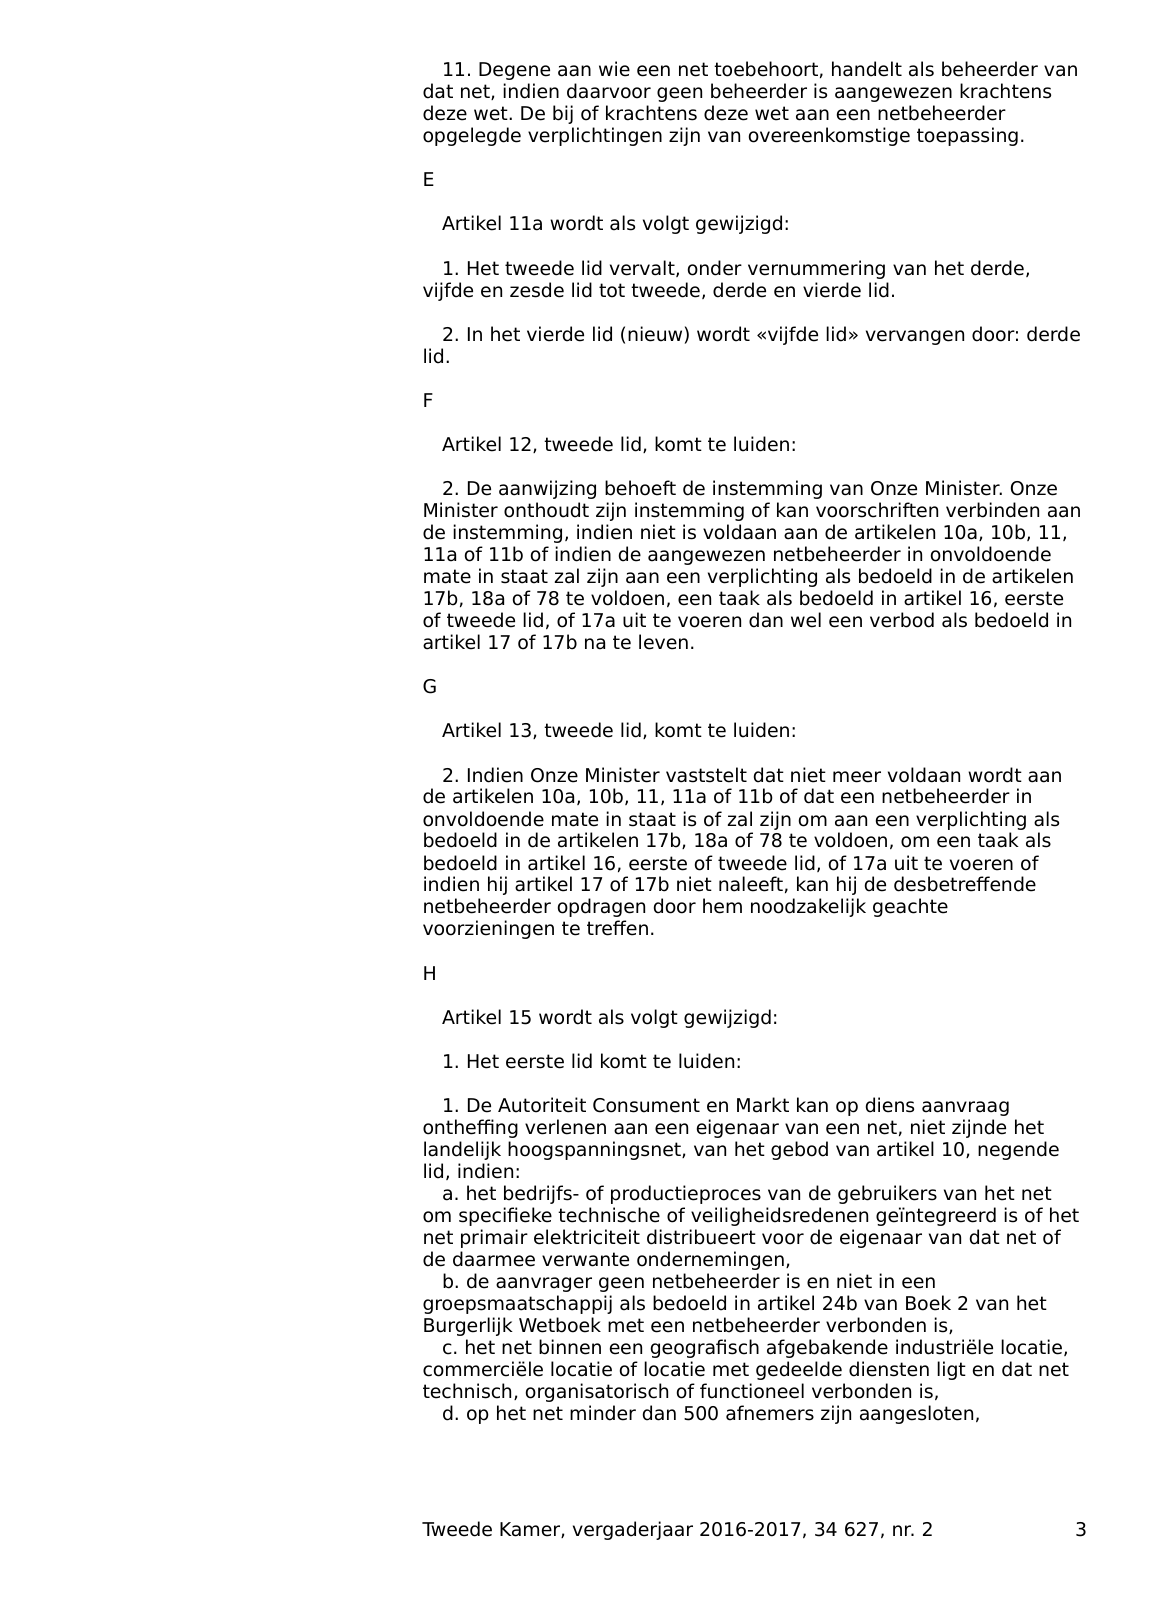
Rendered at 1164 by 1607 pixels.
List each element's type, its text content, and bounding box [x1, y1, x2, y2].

text 1. Het tweede lid vervalt, onder vernummering van het derde, vijfde en zesde lid tot tweede, derde en vierde lid. [422, 257, 1087, 301]
text d. op het net minder dan 500 afnemers zijn aangesloten, [422, 1403, 1087, 1425]
text Artikel 12, tweede lid, komt te luiden: [422, 434, 1087, 456]
text 2. In het vierde lid (nieuw) wordt «vijfde lid» vervangen door: derde lid. [422, 324, 1087, 368]
text H [422, 962, 1087, 984]
text a. het bedrijfs- of productieproces van de gebruikers van het net om specifieke technische of veiligheidsredenen geïntegreerd is of het net primair elektriciteit distribueert voor de eigenaar van dat net of de daarmee verwante ondernemingen, [422, 1183, 1087, 1271]
text Artikel 13, tweede lid, komt te luiden: [422, 720, 1087, 742]
text Artikel 11a wordt als volgt gewijzigd: [422, 213, 1087, 235]
text Artikel 15 wordt als volgt gewijzigd: [422, 1007, 1087, 1029]
text G [422, 676, 1087, 698]
text b. de aanvrager geen netbeheerder is en niet in een groepsmaatschappij als bedoeld in artikel 24b van Boek 2 van het Burgerlijk Wetboek met een netbeheerder verbonden is, [422, 1271, 1087, 1337]
text 2. De aanwijzing behoeft de instemming van Onze Minister. Onze Minister onthoudt zijn instemming of kan voorschriften verbinden aan de instemming, indien niet is voldaan aan de artikelen 10a, 10b, 11, 11a of 11b of indien de aangewezen netbeheerder in onvoldoende mate in staat zal zijn aan een verplichting als bedoeld in de artikelen 17b, 18a of 78 te voldoen, een taak als bedoeld in artikel 16, eerste of tweede lid, of 17a uit te voeren dan wel een verbod als bedoeld in artikel 17 of 17b na te leven. [422, 478, 1087, 654]
text 2. Indien Onze Minister vaststelt dat niet meer voldaan wordt aan de artikelen 10a, 10b, 11, 11a of 11b of dat een netbeheerder in onvoldoende mate in staat is of zal zijn om aan een verplichting als bedoeld in de artikelen 17b, 18a of 78 te voldoen, om een taak als bedoeld in artikel 16, eerste of tweede lid, of 17a uit te voeren of indien hij artikel 17 of 17b niet naleeft, kan hij de desbetreffende netbeheerder opdragen door hem noodzakelijk geachte voorzieningen te treffen. [422, 764, 1087, 940]
text 1. Het eerste lid komt te luiden: [422, 1051, 1087, 1073]
text 1. De Autoriteit Consument en Markt kan op diens aanvraag ontheffing verlenen aan een eigenaar van een net, niet zijnde het landelijk hoogspanningsnet, van het gebod van artikel 10, negende lid, indien: [422, 1095, 1087, 1183]
text 11. Degene aan wie een net toebehoort, handelt als beheerder van dat net, indien daarvoor geen beheerder is aangewezen krachtens deze wet. De bij of krachtens deze wet aan een netbeheerder opgelegde verplichtingen zijn van overeenkomstige toepassing. [422, 59, 1087, 147]
text c. het net binnen een geografisch afgebakende industriële locatie, commerciële locatie of locatie met gedeelde diensten ligt en dat net technisch, organisatorisch of functioneel verbonden is, [422, 1337, 1087, 1403]
text F [422, 390, 1087, 412]
text E [422, 169, 1087, 191]
